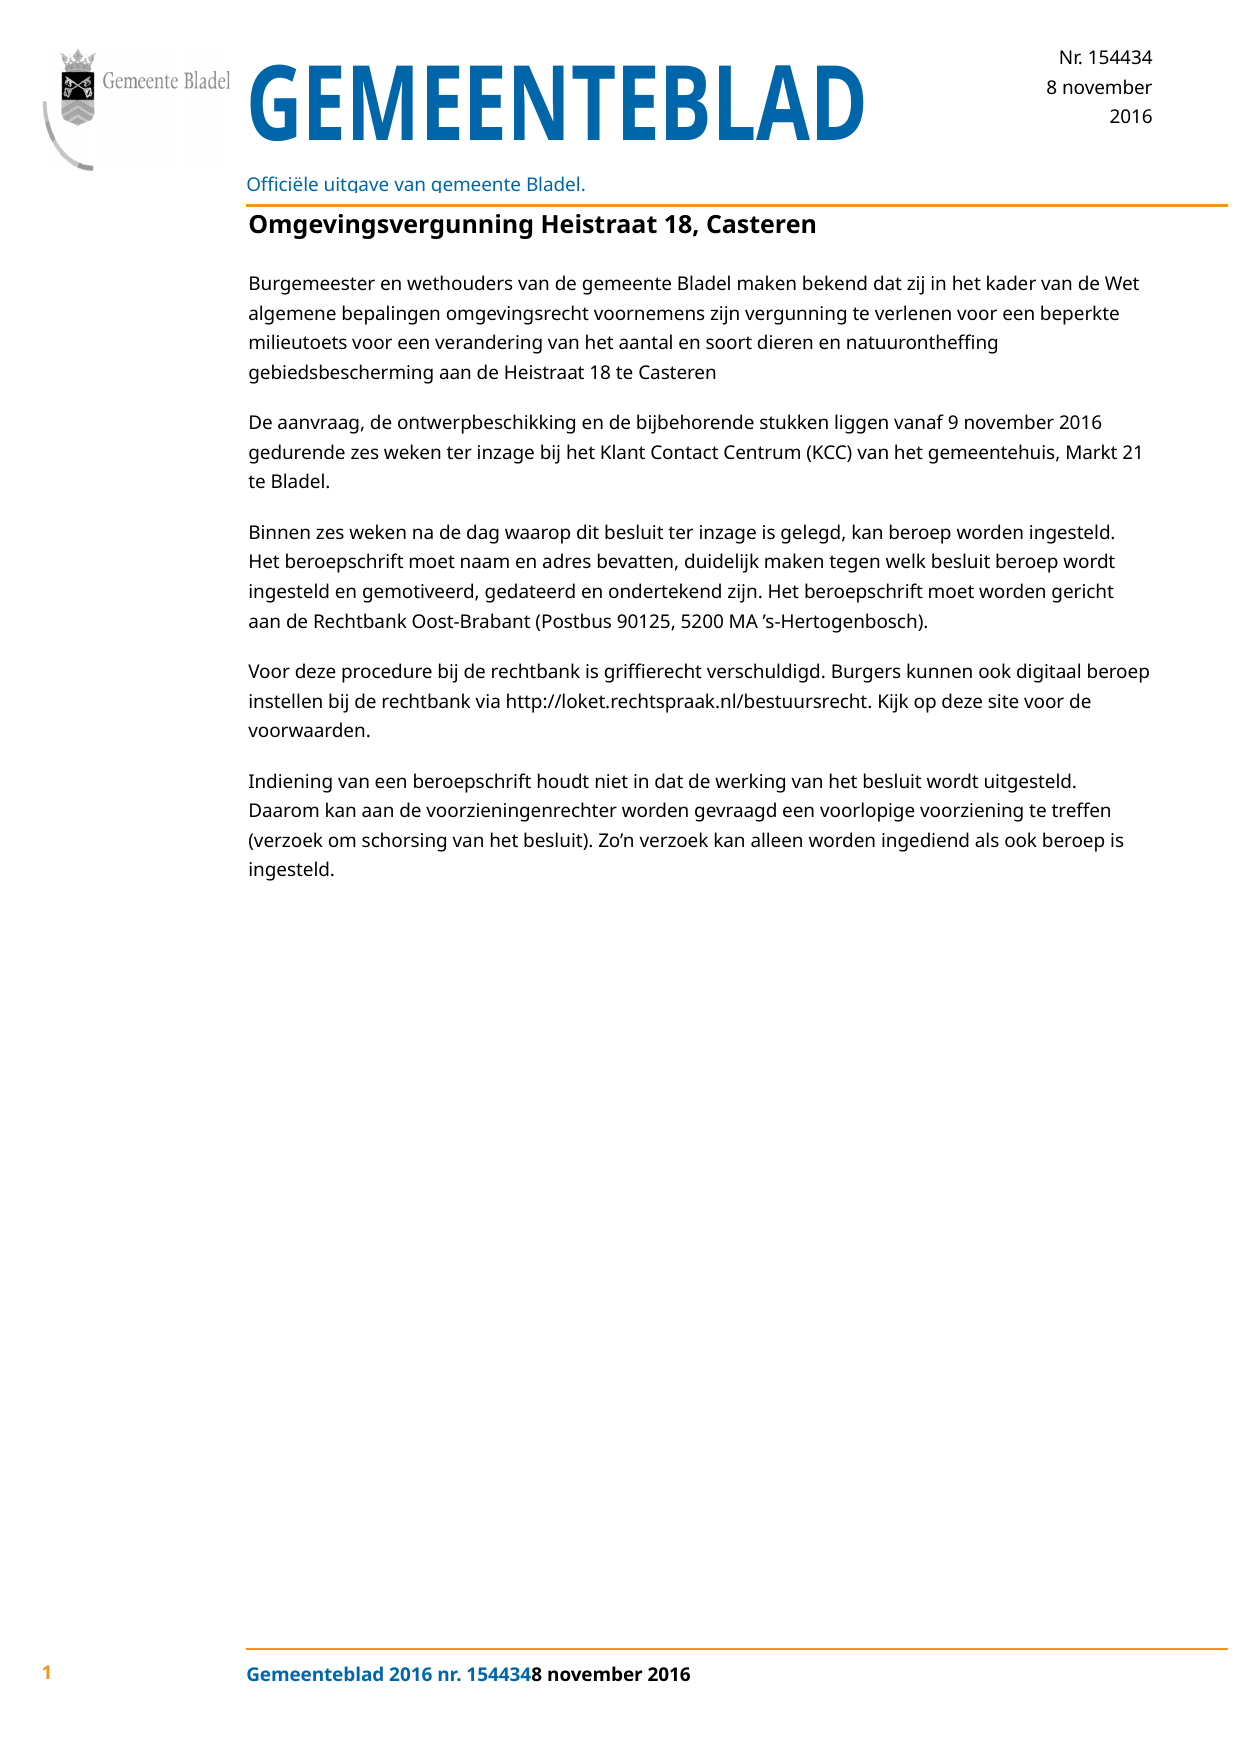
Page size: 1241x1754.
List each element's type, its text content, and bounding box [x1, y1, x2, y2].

text Voor deze procedure bij de rechtbank is griffierecht verschuldigd. Burgers kunnen ook digitaal beroep instellen bij de rechtbank via http://loket.rechtspraak.nl/bestuursrecht. Kijk op deze site voor de voorwaarden. [248, 658, 1152, 743]
text Binnen zes weken na de dag waarop dit besluit ter inzage is gelegd, kan beroep worden ingesteld. Het beroepschrift moet naam en adres bevatten, duidelijk maken tegen welk besluit beroep wordt ingesteld en gemotiveerd, gedateerd en ondertekend zijn. Het beroepschrift moet worden gericht aan de Rechtbank Oost-Brabant (Postbus 90125, 5200 MA ’s-Hertogenbosch). [248, 519, 1152, 633]
text Indiening van een beroepschrift houdt niet in dat de werking van het besluit wordt uitgesteld. Daarom kan aan de voorzieningenrechter worden gevraagd een voorlopige voorziening te treffen (verzoek om schorsing van het besluit). Zo’n verzoek kan alleen worden ingediend als ook beroep is ingesteld. [248, 768, 1152, 882]
picture [41, 47, 231, 172]
text De aanvraag, de ontwerpbeschikking en de bijbehorende stukken liggen vanaf 9 november 2016 gedurende zes weken ter inzage bij het Klant Contact Centrum (KCC) van het gemeentehuis, Markt 21 te Bladel. [248, 409, 1152, 494]
text Omgevingsvergunning Heistraat 18, Casteren [248, 207, 1152, 241]
text Burgemeester en wethouders van de gemeente Bladel maken bekend dat zij in het kader van de Wet algemene bepalingen omgevingsrecht voornemens zijn vergunning te verlenen voor een beperkte milieutoets voor een verandering van het aantal en soort dieren en natuurontheffing gebiedsbescherming aan de Heistraat 18 te Casteren [248, 270, 1152, 385]
